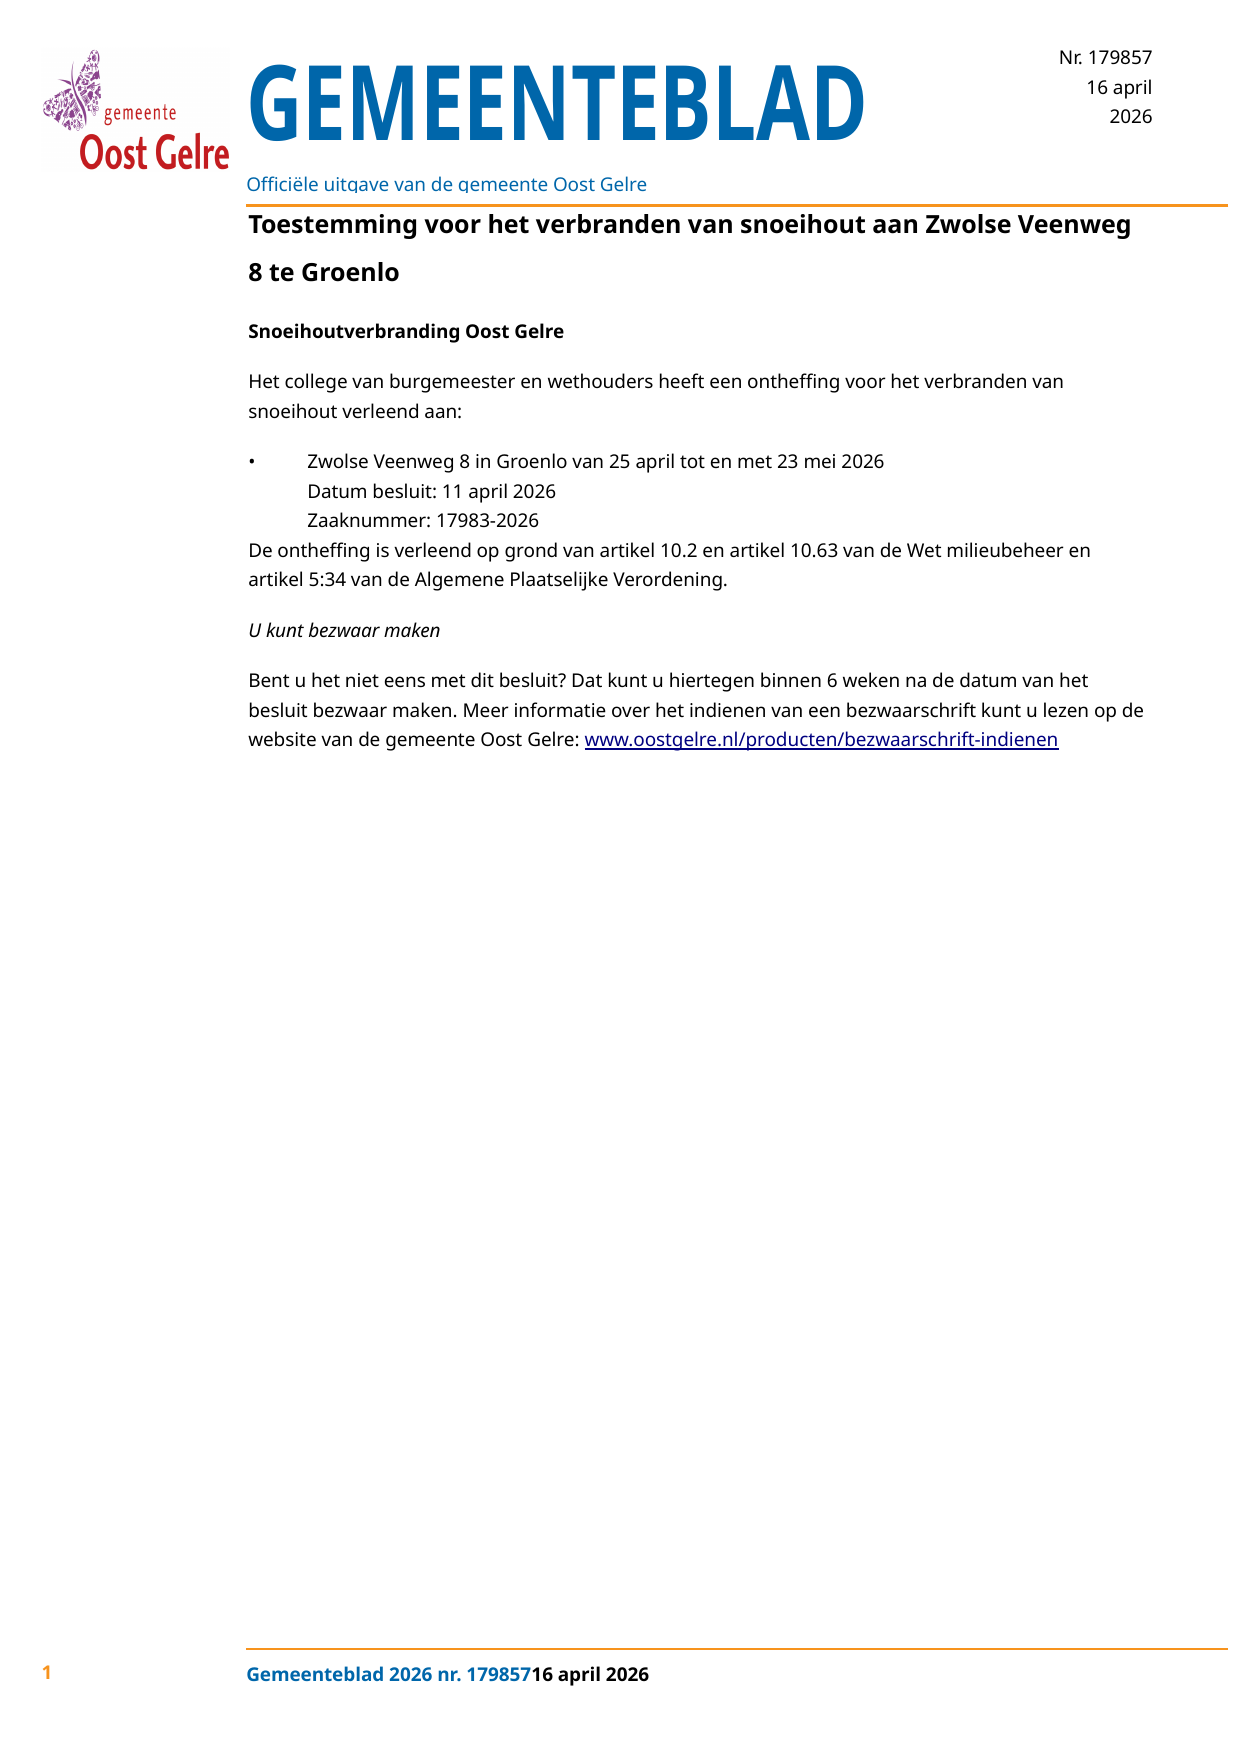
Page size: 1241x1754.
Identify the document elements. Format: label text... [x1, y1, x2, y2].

list Datum besluit: 11 april 2026 [248, 478, 1152, 504]
list Zwolse Veenweg 8 in Groenlo van 25 april tot en met 23 mei 2026 [248, 448, 1152, 474]
text Snoeihoutverbranding Oost Gelre [248, 318, 1152, 344]
text Het college van burgemeester en wethouders heeft een ontheffing voor het verbranden van snoeihout verleend aan: [248, 368, 1152, 424]
list Zaaknummer: 17983-2026 [248, 507, 1152, 533]
picture [41, 47, 231, 172]
text Bent u het niet eens met dit besluit? Dat kunt u hiertegen binnen 6 weken na de datum van het besluit bezwaar maken. Meer informatie over het indienen van een bezwaarschrift kunt u lezen op de website van de gemeente Oost Gelre: www.oostgelre.nl/producten/bezwaarschrift-indienen [248, 667, 1152, 752]
text Toestemming voor het verbranden van snoeihout aan Zwolse Veenweg 8 te Groenlo [248, 207, 1152, 288]
text U kunt bezwaar maken [248, 617, 1152, 643]
text De ontheffing is verleend op grond van artikel 10.2 en artikel 10.63 van de Wet milieubeheer en artikel 5:34 van de Algemene Plaatselijke Verordening. [248, 537, 1152, 592]
